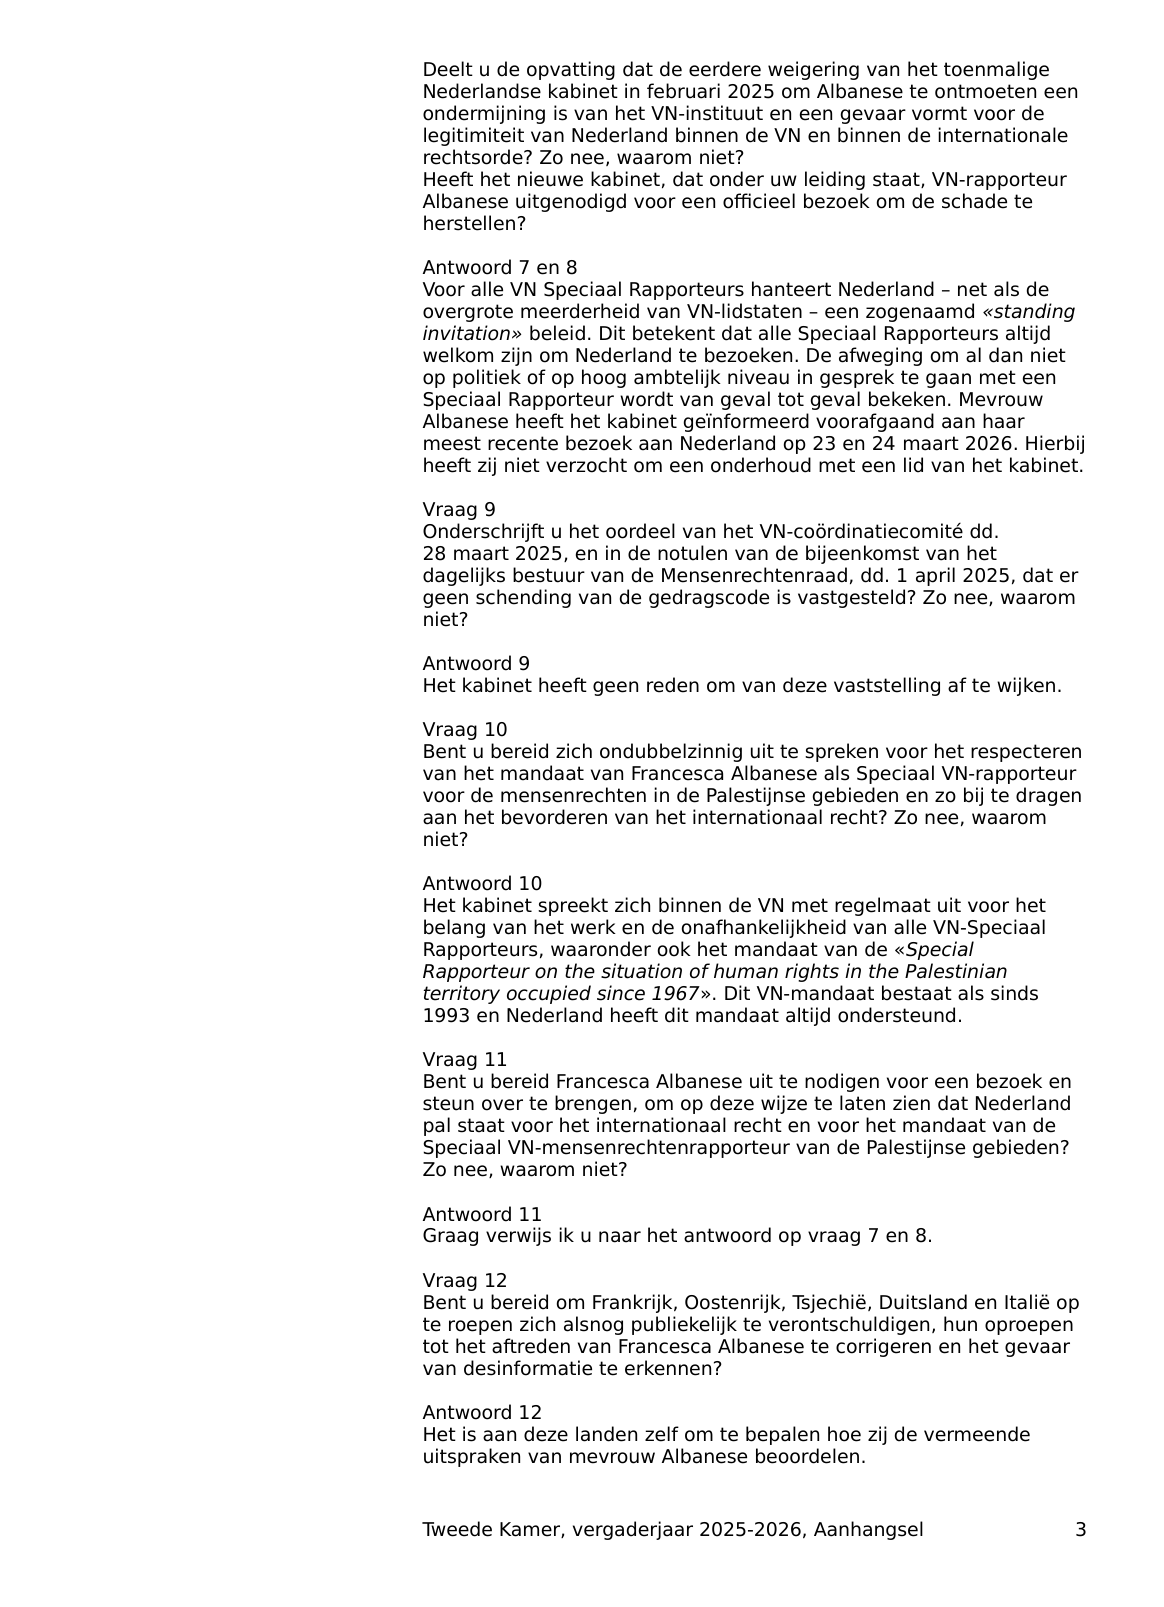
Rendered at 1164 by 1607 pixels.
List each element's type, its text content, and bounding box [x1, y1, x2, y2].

text Voor alle VN Speciaal Rapporteurs hanteert Nederland – net als de overgrote meerderheid van VN-lidstaten – een zogenaamd «standing invitation» beleid. Dit betekent dat alle Speciaal Rapporteurs altijd welkom zijn om Nederland te bezoeken. De afweging om al dan niet op politiek of op hoog ambtelijk niveau in gesprek te gaan met een Speciaal Rapporteur wordt van geval tot geval bekeken. Mevrouw Albanese heeft het kabinet geïnformeerd voorafgaand aan haar meest recente bezoek aan Nederland op 23 en 24 maart 2026. Hierbij heeft zij niet verzocht om een onderhoud met een lid van het kabinet. [422, 279, 1087, 477]
text Vraag 10 [422, 719, 1087, 741]
text Vraag 11 [422, 1049, 1087, 1071]
text Bent u bereid Francesca Albanese uit te nodigen voor een bezoek en steun over te brengen, om op deze wijze te laten zien dat Nederland pal staat voor het internationaal recht en voor het mandaat van de Speciaal VN-mensenrechtenrapporteur van de Palestijnse gebieden? Zo nee, waarom niet? [422, 1071, 1087, 1181]
text Onderschrijft u het oordeel van het VN-coördinatiecomité dd. 28 maart 2025, en in de notulen van de bijeenkomst van het dagelijks bestuur van de Mensenrechtenraad, dd. 1 april 2025, dat er geen schending van de gedragscode is vastgesteld? Zo nee, waarom niet? [422, 521, 1087, 631]
text Antwoord 12 [422, 1402, 1087, 1424]
text Deelt u de opvatting dat de eerdere weigering van het toenmalige Nederlandse kabinet in februari 2025 om Albanese te ontmoeten een ondermijning is van het VN-instituut en een gevaar vormt voor de legitimiteit van Nederland binnen de VN en binnen de internationale rechtsorde? Zo nee, waarom niet? [422, 59, 1087, 169]
text Het kabinet heeft geen reden om van deze vaststelling af te wijken. [422, 675, 1087, 697]
text Antwoord 9 [422, 653, 1087, 675]
text Het kabinet spreekt zich binnen de VN met regelmaat uit voor het belang van het werk en de onafhankelijkheid van alle VN-Speciaal Rapporteurs, waaronder ook het mandaat van de «Special Rapporteur on the situation of human rights in the Palestinian territory occupied since 1967». Dit VN-mandaat bestaat als sinds 1993 en Nederland heeft dit mandaat altijd ondersteund. [422, 895, 1087, 1027]
text Antwoord 11 [422, 1203, 1087, 1225]
text Heeft het nieuwe kabinet, dat onder uw leiding staat, VN-rapporteur Albanese uitgenodigd voor een officieel bezoek om de schade te herstellen? [422, 169, 1087, 235]
text Het is aan deze landen zelf om te bepalen hoe zij de vermeende uitspraken van mevrouw Albanese beoordelen. [422, 1424, 1087, 1468]
text Antwoord 7 en 8 [422, 257, 1087, 279]
text Vraag 12 [422, 1269, 1087, 1292]
text Antwoord 10 [422, 873, 1087, 895]
text Vraag 9 [422, 499, 1087, 521]
text Graag verwijs ik u naar het antwoord op vraag 7 en 8. [422, 1225, 1087, 1247]
text Bent u bereid om Frankrijk, Oostenrijk, Tsjechië, Duitsland en Italië op te roepen zich alsnog publiekelijk te verontschuldigen, hun oproepen tot het aftreden van Francesca Albanese te corrigeren en het gevaar van desinformatie te erkennen? [422, 1292, 1087, 1379]
text Bent u bereid zich ondubbelzinnig uit te spreken voor het respecteren van het mandaat van Francesca Albanese als Speciaal VN-rapporteur voor de mensenrechten in de Palestijnse gebieden en zo bij te dragen aan het bevorderen van het internationaal recht? Zo nee, waarom niet? [422, 741, 1087, 851]
